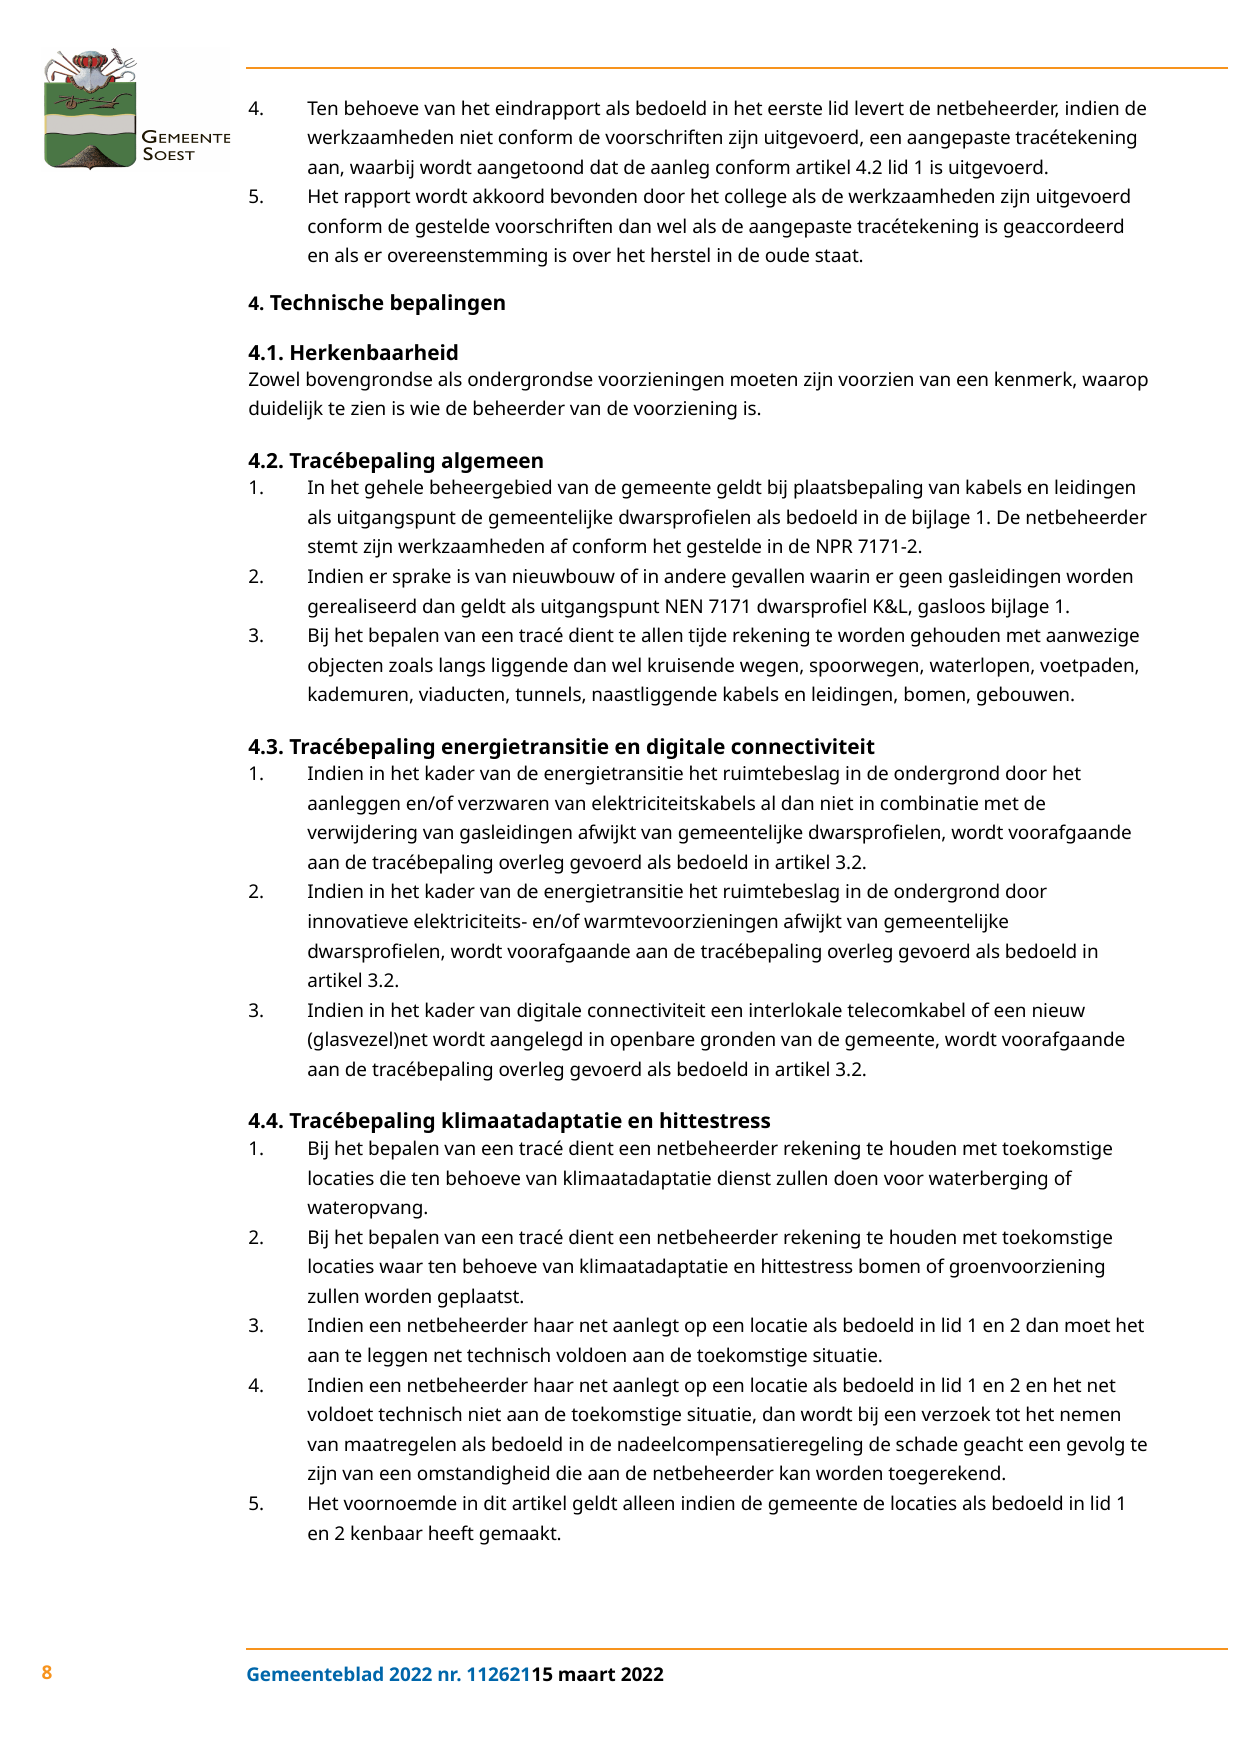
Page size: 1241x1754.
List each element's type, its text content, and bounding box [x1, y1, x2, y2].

list Indien in het kader van digitale connectiviteit een interlokale telecomkabel of een nieuw (glasvezel)net wordt aangelegd in openbare gronden van de gemeente, wordt voorafgaande aan de tracébepaling overleg gevoerd als bedoeld in artikel 3.2. [248, 997, 1152, 1082]
list In het gehele beheergebied van de gemeente geldt bij plaatsbepaling van kabels en leidingen als uitgangspunt de gemeentelijke dwarsprofielen als bedoeld in de bijlage 1. De netbeheerder stemt zijn werkzaamheden af conform het gestelde in de NPR 7171-2. [248, 474, 1152, 559]
list Indien er sprake is van nieuwbouw of in andere gevallen waarin er geen gasleidingen worden gerealiseerd dan geldt als uitgangspunt NEN 7171 dwarsprofiel K&L, gasloos bijlage 1. [248, 563, 1152, 618]
picture [41, 47, 231, 172]
text 4. Technische bepalingen [248, 288, 1152, 317]
text 4.4. Tracébepaling klimaatadaptatie en hittestress [248, 1107, 1152, 1135]
list Het voornoemde in dit artikel geldt alleen indien de gemeente de locaties als bedoeld in lid 1 en 2 kenbaar heeft gemaakt. [248, 1490, 1152, 1545]
list Indien een netbeheerder haar net aanlegt op een locatie als bedoeld in lid 1 en 2 dan moet het aan te leggen net technisch voldoen aan de toekomstige situatie. [248, 1313, 1152, 1368]
text 4.2. Tracébepaling algemeen [248, 446, 1152, 474]
list Bij het bepalen van een tracé dient een netbeheerder rekening te houden met toekomstige locaties die ten behoeve van klimaatadaptatie dienst zullen doen voor waterberging of wateropvang. [248, 1135, 1152, 1220]
list Bij het bepalen van een tracé dient te allen tijde rekening te worden gehouden met aanwezige objecten zoals langs liggende dan wel kruisende wegen, spoorwegen, waterlopen, voetpaden, kademuren, viaducten, tunnels, naastliggende kabels en leidingen, bomen, gebouwen. [248, 622, 1152, 707]
text 4.1. Herkenbaarheid [248, 338, 1152, 366]
list Indien in het kader van de energietransitie het ruimtebeslag in de ondergrond door innovatieve elektriciteits- en/of warmtevoorzieningen afwijkt van gemeentelijke dwarsprofielen, wordt voorafgaande aan de tracébepaling overleg gevoerd als bedoeld in artikel 3.2. [248, 879, 1152, 993]
list Indien een netbeheerder haar net aanlegt op een locatie als bedoeld in lid 1 en 2 en het net voldoet technisch niet aan de toekomstige situatie, dan wordt bij een verzoek tot het nemen van maatregelen als bedoeld in de nadeelcompensatieregeling de schade geacht een gevolg te zijn van een omstandigheid die aan de netbeheerder kan worden toegerekend. [248, 1372, 1152, 1486]
text 4.3. Tracébepaling energietransitie en digitale connectiviteit [248, 732, 1152, 760]
text Zowel bovengrondse als ondergrondse voorzieningen moeten zijn voorzien van een kenmerk, waarop duidelijk te zien is wie de beheerder van de voorziening is. [248, 366, 1152, 421]
list Bij het bepalen van een tracé dient een netbeheerder rekening te houden met toekomstige locaties waar ten behoeve van klimaatadaptatie en hittestress bomen of groenvoorziening zullen worden geplaatst. [248, 1224, 1152, 1309]
list Het rapport wordt akkoord bevonden door het college als de werkzaamheden zijn uitgevoerd conform de gestelde voorschriften dan wel als de aangepaste tracétekening is geaccordeerd en als er overeenstemming is over het herstel in de oude staat. [248, 183, 1152, 268]
list Ten behoeve van het eindrapport als bedoeld in het eerste lid levert de netbeheerder, indien de werkzaamheden niet conform de voorschriften zijn uitgevoerd, een aangepaste tracétekening aan, waarbij wordt aangetoond dat de aanleg conform artikel 4.2 lid 1 is uitgevoerd. [248, 95, 1152, 180]
list Indien in het kader van de energietransitie het ruimtebeslag in de ondergrond door het aanleggen en/of verzwaren van elektriciteitskabels al dan niet in combinatie met de verwijdering van gasleidingen afwijkt van gemeentelijke dwarsprofielen, wordt voorafgaande aan de tracébepaling overleg gevoerd als bedoeld in artikel 3.2. [248, 760, 1152, 875]
